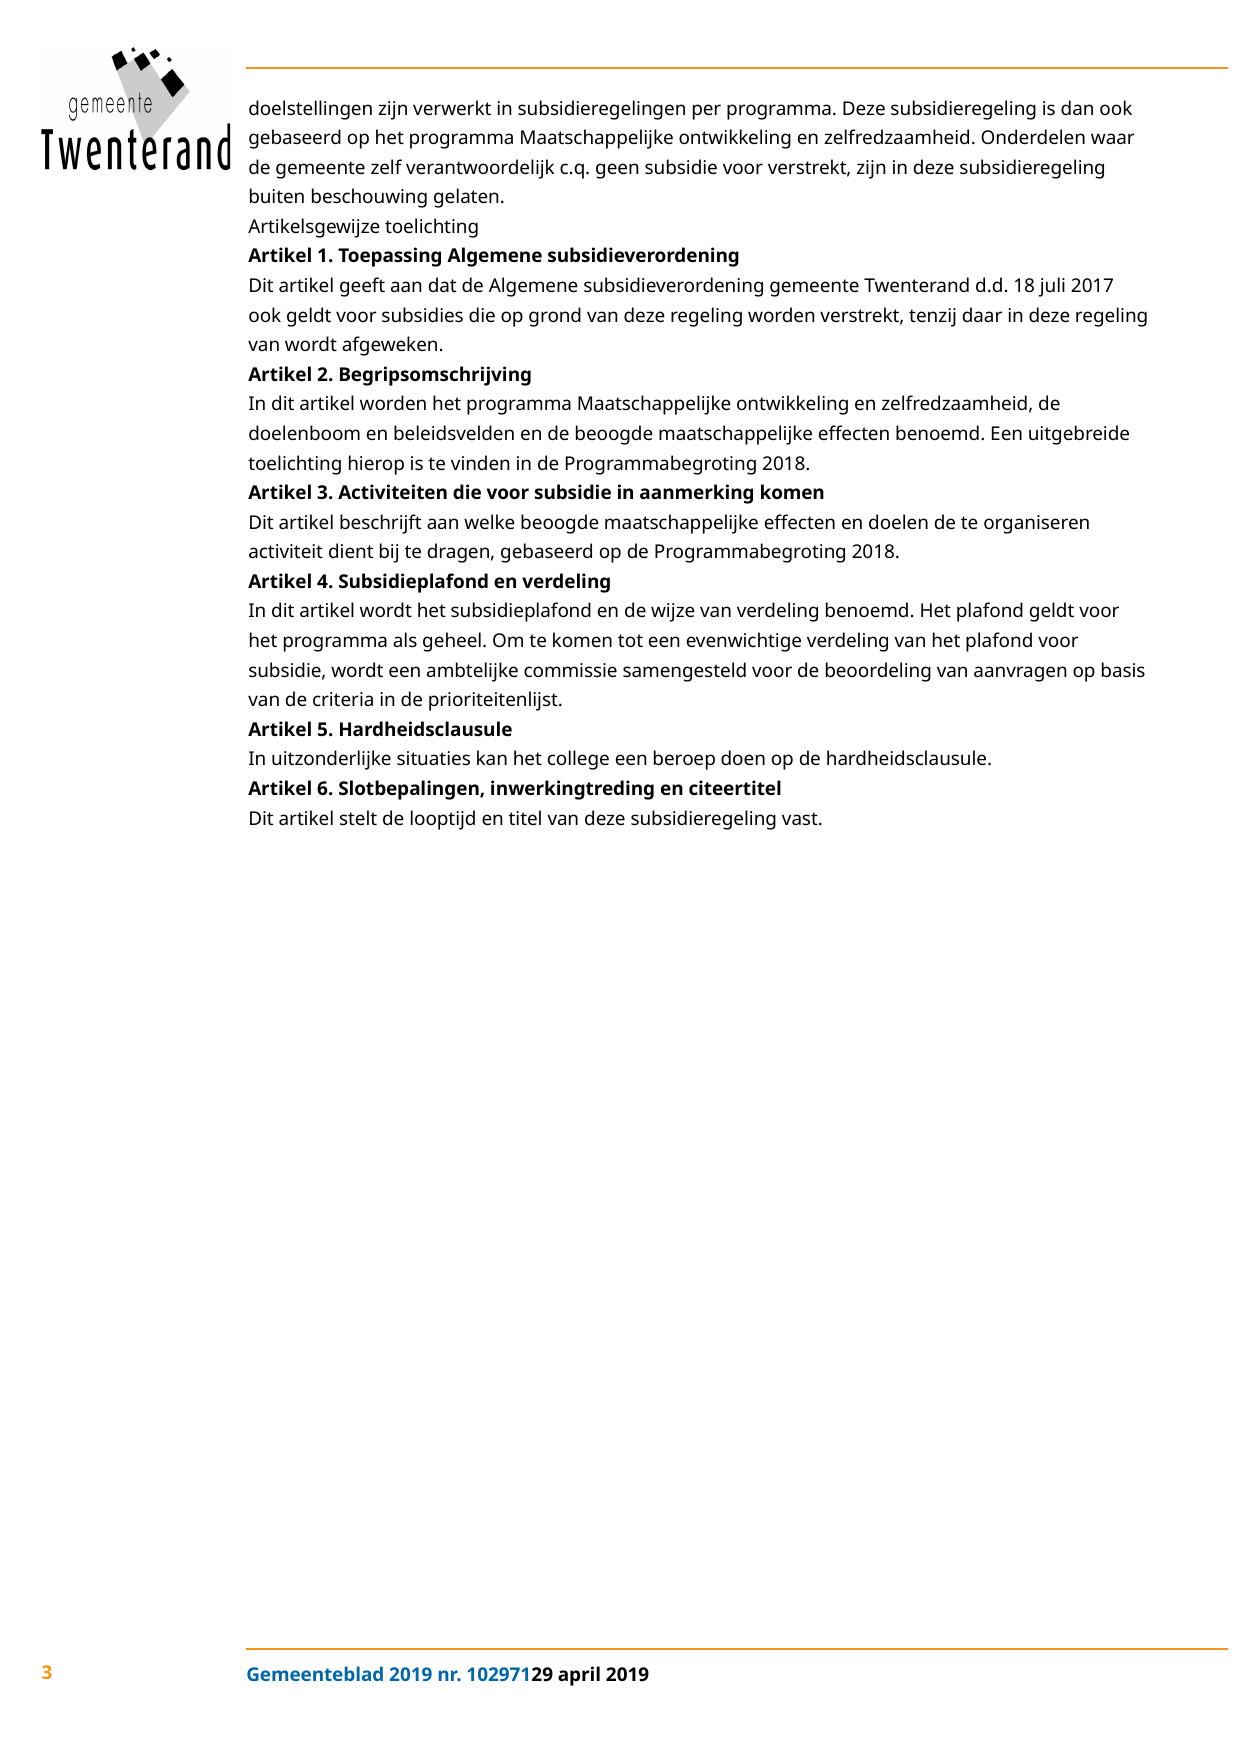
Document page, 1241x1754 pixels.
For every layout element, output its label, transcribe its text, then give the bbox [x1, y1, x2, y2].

picture [41, 47, 231, 172]
text In dit artikel wordt het subsidieplafond en de wijze van verdeling benoemd. Het plafond geldt voor het programma als geheel. Om te komen tot een evenwichtige verdeling van het plafond voor subsidie, wordt een ambtelijke commissie samengesteld voor de beoordeling van aanvragen op basis van de criteria in de prioriteitenlijst. [248, 598, 1152, 712]
text Artikel 2. Begripsomschrijving [248, 361, 1152, 387]
text Artikel 6. Slotbepalingen, inwerkingtreding en citeertitel [248, 775, 1152, 801]
text doelstellingen zijn verwerkt in subsidieregelingen per programma. Deze subsidieregeling is dan ook gebaseerd op het programma Maatschappelijke ontwikkeling en zelfredzaamheid. Onderdelen waar de gemeente zelf verantwoordelijk c.q. geen subsidie voor verstrekt, zijn in deze subsidieregeling buiten beschouwing gelaten. [248, 95, 1152, 209]
text Artikel 4. Subsidieplafond en verdeling [248, 568, 1152, 594]
text Dit artikel stelt de looptijd en titel van deze subsidieregeling vast. [248, 805, 1152, 831]
text Artikel 5. Hardheidsclausule [248, 716, 1152, 742]
text In uitzonderlijke situaties kan het college een beroep doen op de hardheidsclausule. [248, 746, 1152, 771]
text Artikel 1. Toepassing Algemene subsidieverordening [248, 243, 1152, 268]
text Dit artikel geeft aan dat de Algemene subsidieverordening gemeente Twenterand d.d. 18 juli 2017 ook geldt voor subsidies die op grond van deze regeling worden verstrekt, tenzij daar in deze regeling van wordt afgeweken. [248, 272, 1152, 357]
text Artikelsgewijze toelichting [248, 213, 1152, 239]
text Artikel 3. Activiteiten die voor subsidie in aanmerking komen [248, 479, 1152, 505]
text Dit artikel beschrijft aan welke beoogde maatschappelijke effecten en doelen de te organiseren activiteit dient bij te dragen, gebaseerd op de Programmabegroting 2018. [248, 509, 1152, 564]
text In dit artikel worden het programma Maatschappelijke ontwikkeling en zelfredzaamheid, de doelenboom en beleidsvelden en de beoogde maatschappelijke effecten benoemd. Een uitgebreide toelichting hierop is te vinden in de Programmabegroting 2018. [248, 391, 1152, 476]
